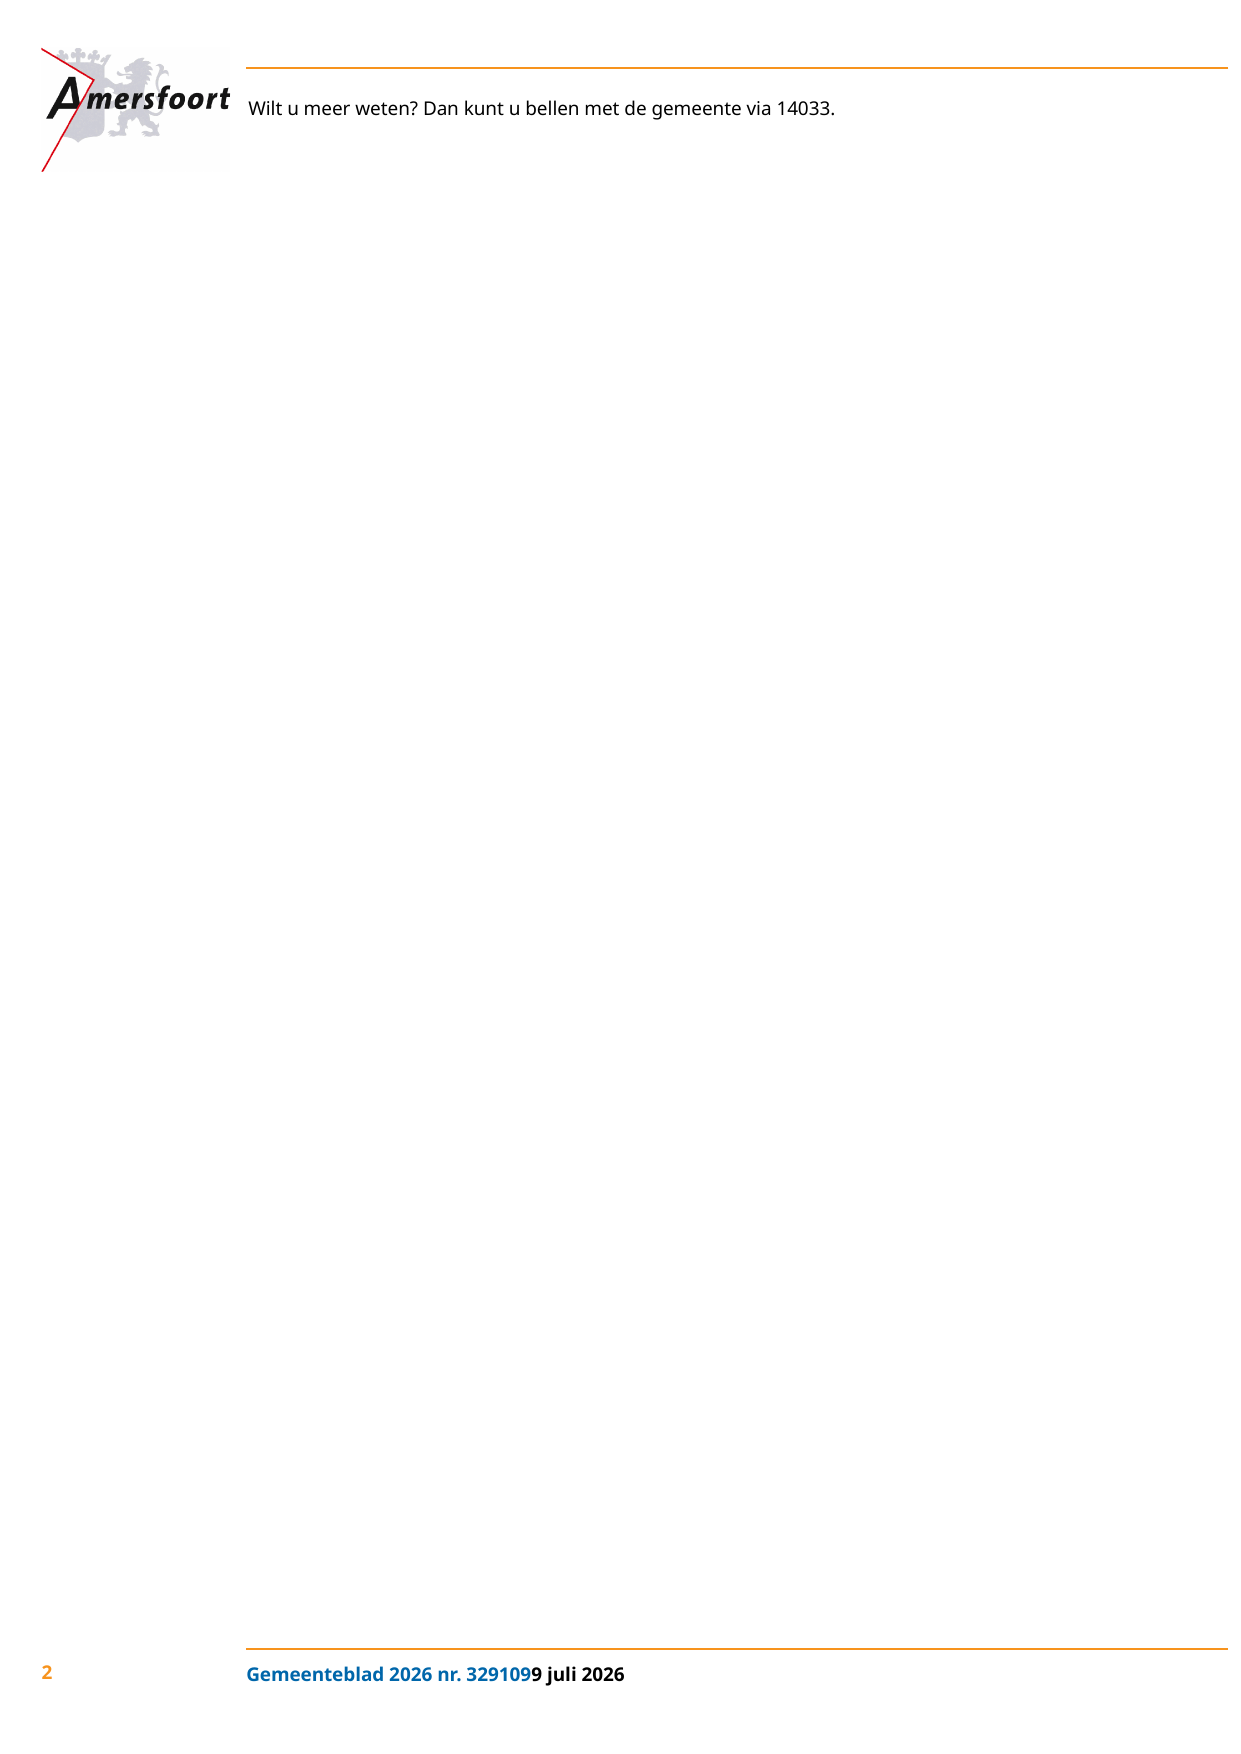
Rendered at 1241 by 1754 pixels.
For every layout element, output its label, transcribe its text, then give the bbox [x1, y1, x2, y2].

text Wilt u meer weten? Dan kunt u bellen met de gemeente via 14033. [248, 95, 1152, 121]
picture [41, 47, 231, 172]
